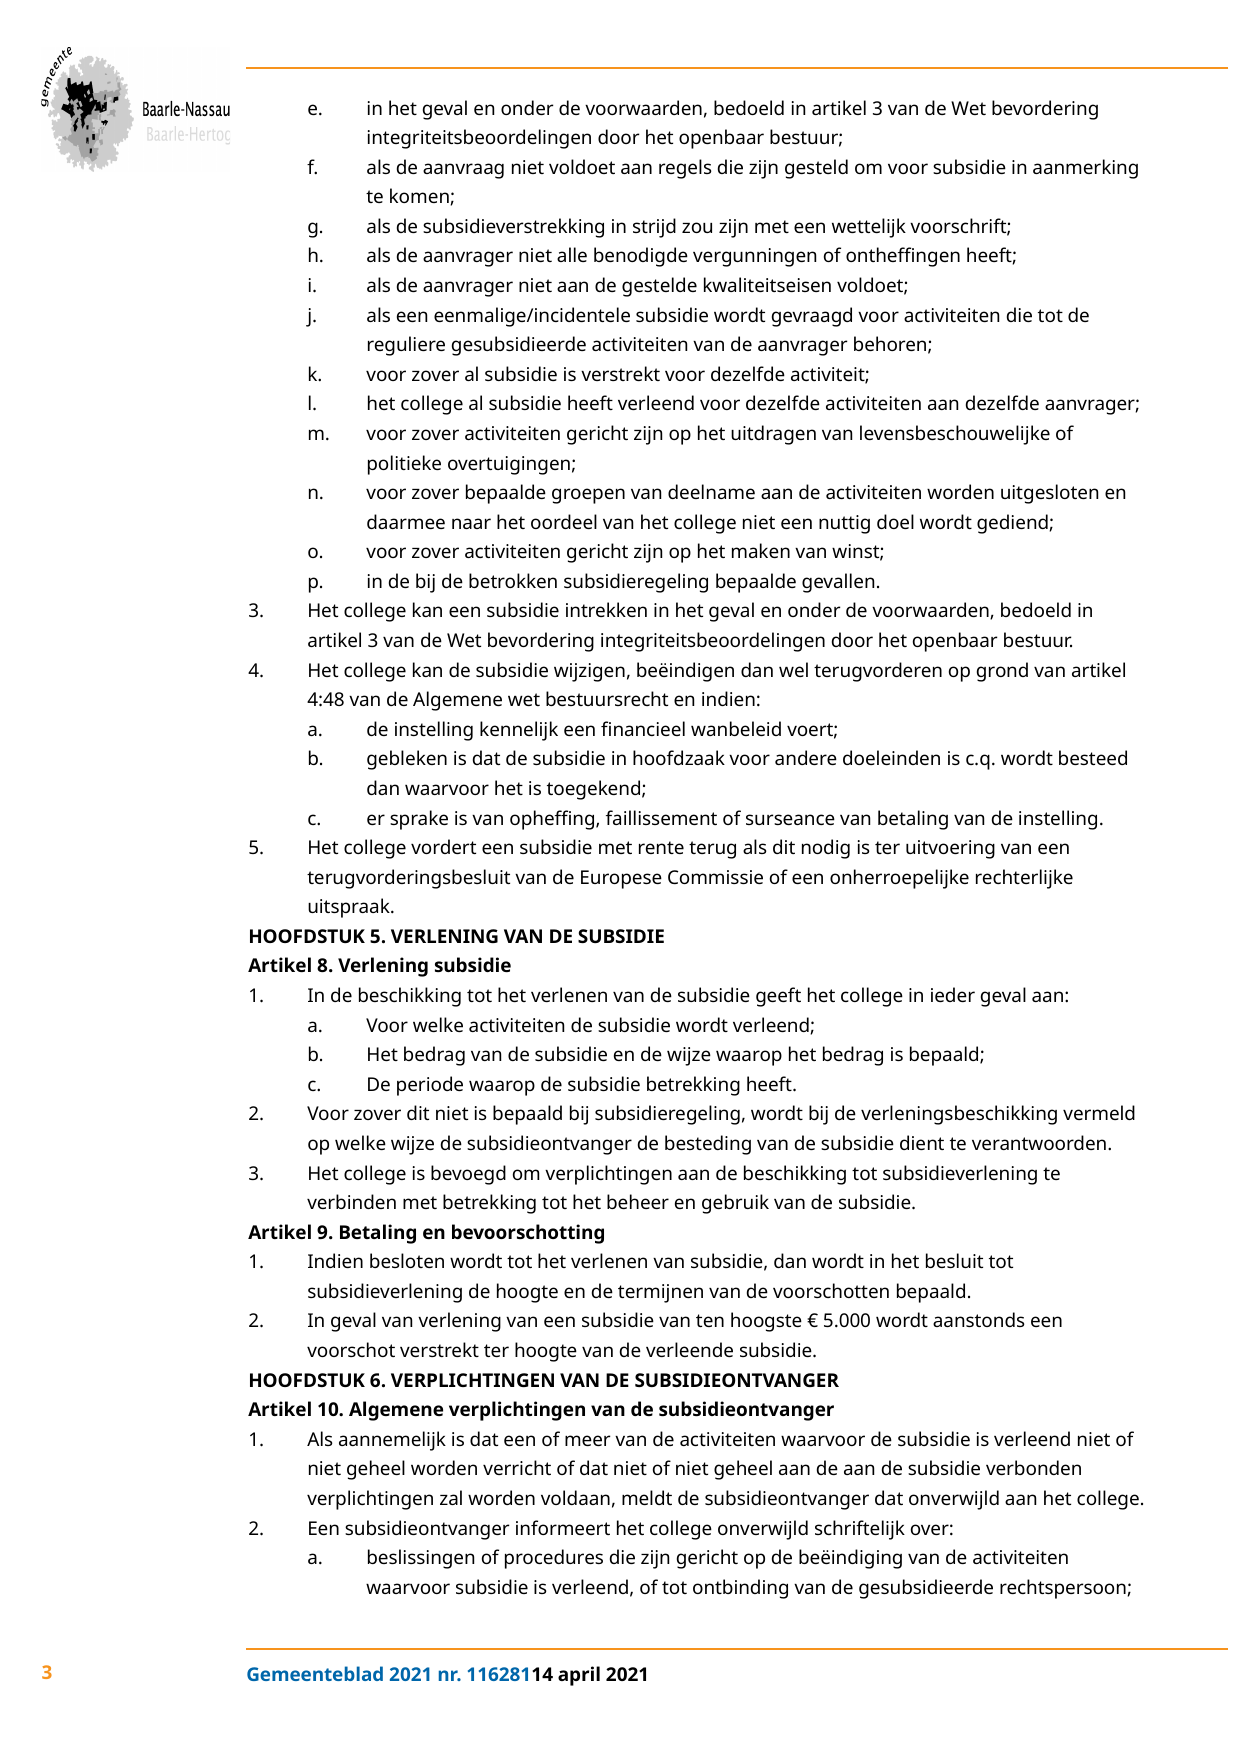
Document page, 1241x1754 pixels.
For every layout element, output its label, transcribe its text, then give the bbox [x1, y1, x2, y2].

list voor zover activiteiten gericht zijn op het uitdragen van levensbeschouwelijke of politieke overtuigingen; [307, 420, 1152, 476]
list Een subsidieontvanger informeert het college onverwijld schriftelijk over: [248, 1515, 1152, 1541]
list Het college is bevoegd om verplichtingen aan de beschikking tot subsidieverlening te verbinden met betrekking tot het beheer en gebruik van de subsidie. [248, 1160, 1152, 1215]
list de instelling kennelijk een financieel wanbeleid voert; [307, 716, 1152, 742]
list in de bij de betrokken subsidieregeling bepaalde gevallen. [307, 568, 1152, 594]
list Indien besloten wordt tot het verlenen van subsidie, dan wordt in het besluit tot subsidieverlening de hoogte en de termijnen van de voorschotten bepaald. [248, 1248, 1152, 1304]
text Artikel 8. Verlening subsidie [248, 953, 1152, 978]
list De periode waarop de subsidie betrekking heeft. [307, 1071, 1152, 1097]
text HOOFDSTUK 6. VERPLICHTINGEN VAN DE SUBSIDIEONTVANGER [248, 1367, 1152, 1393]
list Het college vordert een subsidie met rente terug als dit nodig is ter uitvoering van een terugvorderingsbesluit van de Europese Commissie of een onherroepelijke rechterlijke uitspraak. [248, 834, 1152, 919]
list Voor zover dit niet is bepaald bij subsidieregeling, wordt bij de verleningsbeschikking vermeld op welke wijze de subsidieontvanger de besteding van de subsidie dient te verantwoorden. [248, 1101, 1152, 1156]
list In geval van verlening van een subsidie van ten hoogste € 5.000 wordt aanstonds een voorschot verstrekt ter hoogte van de verleende subsidie. [248, 1308, 1152, 1363]
list Het bedrag van de subsidie en de wijze waarop het bedrag is bepaald; [307, 1041, 1152, 1067]
text HOOFDSTUK 5. VERLENING VAN DE SUBSIDIE [248, 923, 1152, 949]
list voor zover bepaalde groepen van deelname aan de activiteiten worden uitgesloten en daarmee naar het oordeel van het college niet een nuttig doel wordt gediend; [307, 479, 1152, 535]
text Artikel 10. Algemene verplichtingen van de subsidieontvanger [248, 1396, 1152, 1422]
list voor zover activiteiten gericht zijn op het maken van winst; [307, 538, 1152, 564]
list als de aanvrager niet aan de gestelde kwaliteitseisen voldoet; [307, 272, 1152, 298]
list Het college kan een subsidie intrekken in het geval en onder de voorwaarden, bedoeld in artikel 3 van de Wet bevordering integriteitsbeoordelingen door het openbaar bestuur. [248, 598, 1152, 653]
list Voor welke activiteiten de subsidie wordt verleend; [307, 1012, 1152, 1038]
list het college al subsidie heeft verleend voor dezelfde activiteiten aan dezelfde aanvrager; [307, 391, 1152, 416]
list gebleken is dat de subsidie in hoofdzaak voor andere doeleinden is c.q. wordt besteed dan waarvoor het is toegekend; [307, 746, 1152, 801]
list er sprake is van opheffing, faillissement of surseance van betaling van de instelling. [307, 805, 1152, 831]
picture [41, 47, 231, 172]
list beslissingen of procedures die zijn gericht op de beëindiging van de activiteiten waarvoor subsidie is verleend, of tot ontbinding van de gesubsidieerde rechtspersoon; [307, 1544, 1152, 1600]
list in het geval en onder de voorwaarden, bedoeld in artikel 3 van de Wet bevordering integriteitsbeoordelingen door het openbaar bestuur; [307, 95, 1152, 150]
list als de aanvraag niet voldoet aan regels die zijn gesteld om voor subsidie in aanmerking te komen; [307, 154, 1152, 209]
list als de aanvrager niet alle benodigde vergunningen of ontheffingen heeft; [307, 243, 1152, 268]
text Artikel 9. Betaling en bevoorschotting [248, 1219, 1152, 1245]
list als de subsidieverstrekking in strijd zou zijn met een wettelijk voorschrift; [307, 213, 1152, 239]
list In de beschikking tot het verlenen van de subsidie geeft het college in ieder geval aan: [248, 982, 1152, 1008]
list voor zover al subsidie is verstrekt voor dezelfde activiteit; [307, 361, 1152, 387]
list Het college kan de subsidie wijzigen, beëindigen dan wel terugvorderen op grond van artikel 4:48 van de Algemene wet bestuursrecht en indien: [248, 657, 1152, 712]
list als een eenmalige/incidentele subsidie wordt gevraagd voor activiteiten die tot de reguliere gesubsidieerde activiteiten van de aanvrager behoren; [307, 302, 1152, 357]
list Als aannemelijk is dat een of meer van de activiteiten waarvoor de subsidie is verleend niet of niet geheel worden verricht of dat niet of niet geheel aan de aan de subsidie verbonden verplichtingen zal worden voldaan, meldt de subsidieontvanger dat onverwijld aan het college. [248, 1426, 1152, 1511]
